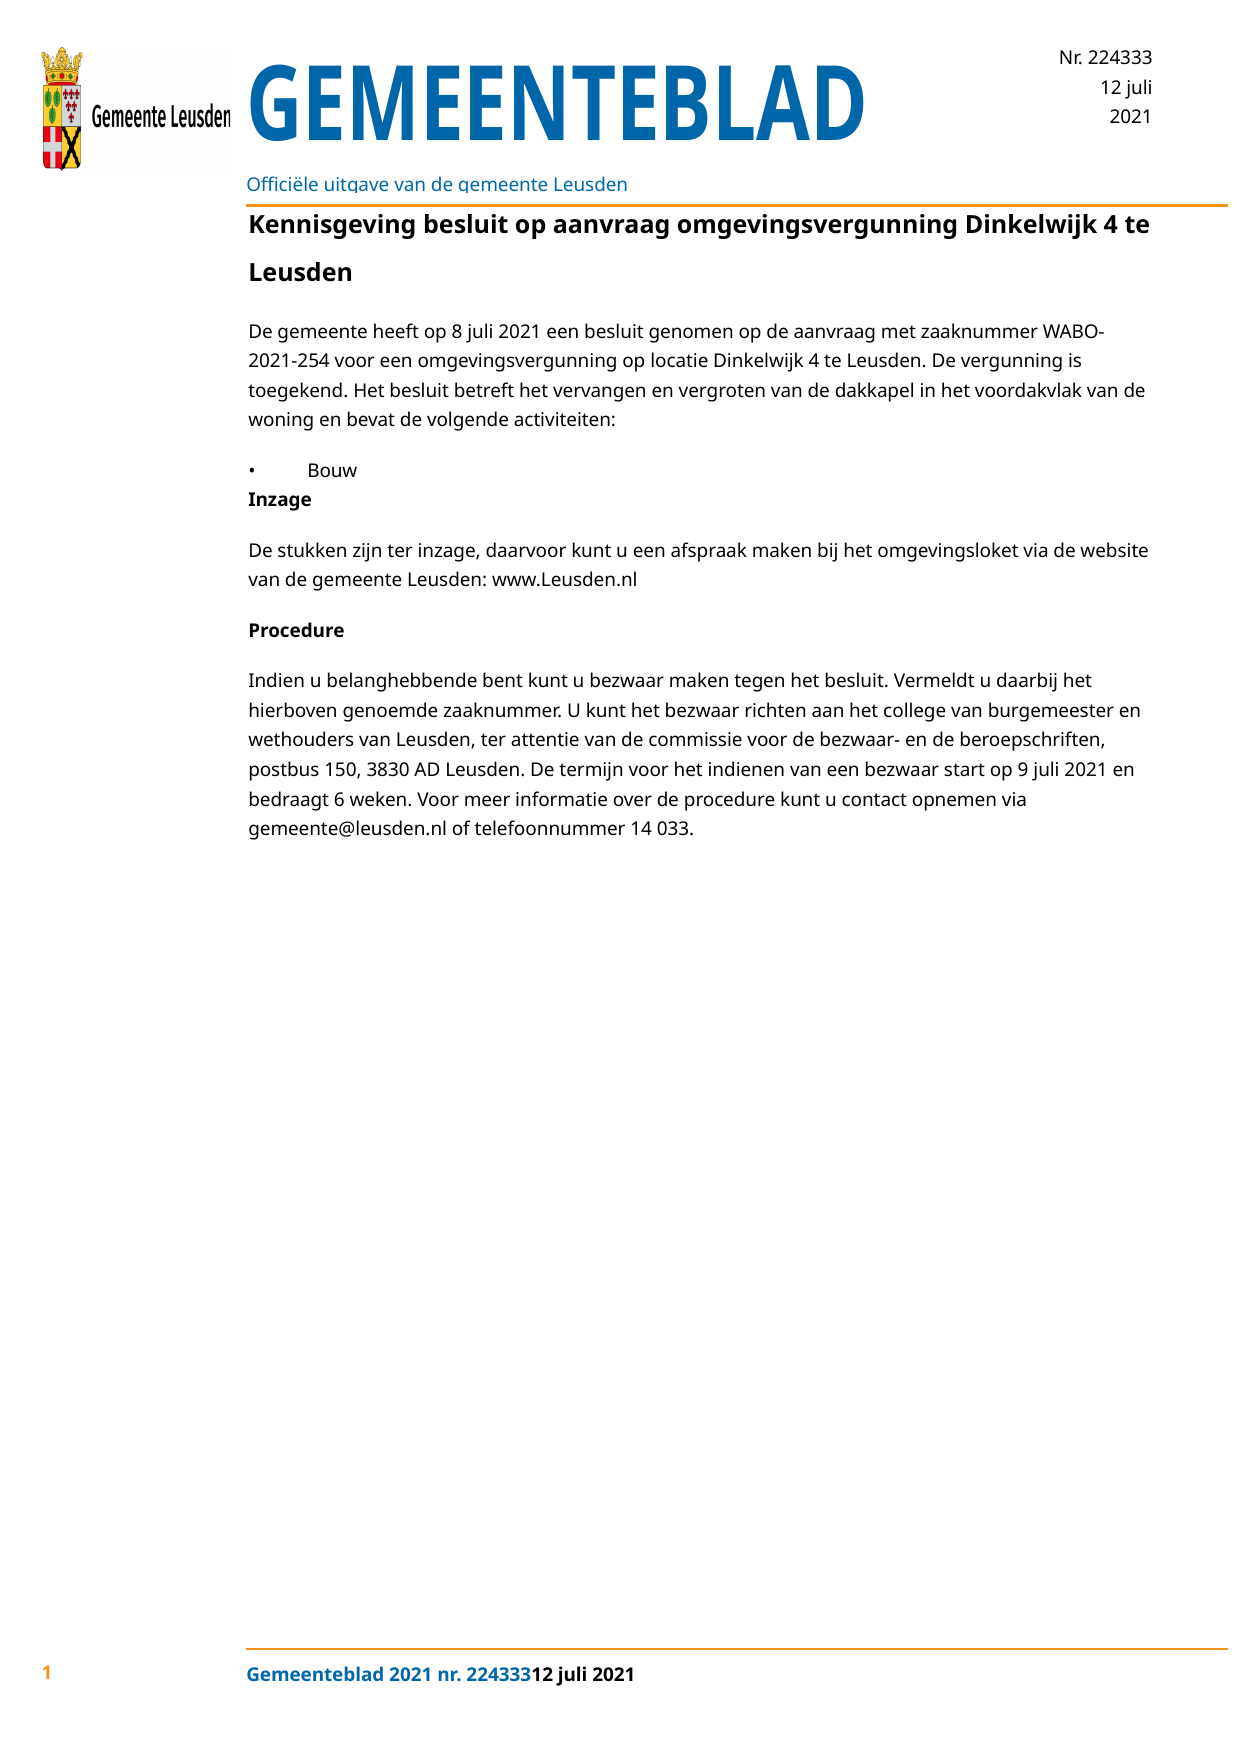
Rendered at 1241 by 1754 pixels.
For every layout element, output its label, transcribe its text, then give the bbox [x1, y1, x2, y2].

picture [41, 47, 231, 172]
text Kennisgeving besluit op aanvraag omgevingsvergunning Dinkelwijk 4 te Leusden [248, 207, 1152, 288]
text De gemeente heeft op 8 juli 2021 een besluit genomen op de aanvraag met zaaknummer WABO-2021-254 voor een omgevingsvergunning op locatie Dinkelwijk 4 te Leusden. De vergunning is toegekend. Het besluit betreft het vervangen en vergroten van de dakkapel in het voordakvlak van de woning en bevat de volgende activiteiten: [248, 318, 1152, 432]
text Procedure [248, 617, 1152, 643]
text Indien u belanghebbende bent kunt u bezwaar maken tegen het besluit. Vermeldt u daarbij het hierboven genoemde zaaknummer. U kunt het bezwaar richten aan het college van burgemeester en wethouders van Leusden, ter attentie van de commissie voor de bezwaar- en de beroepschriften, postbus 150, 3830 AD Leusden. De termijn voor het indienen van een bezwaar start op 9 juli 2021 en bedraagt 6 weken. Voor meer informatie over de procedure kunt u contact opnemen via gemeente@leusden.nl of telefoonnummer 14 033. [248, 667, 1152, 841]
text De stukken zijn ter inzage, daarvoor kunt u een afspraak maken bij het omgevingsloket via de website van de gemeente Leusden: www.Leusden.nl [248, 537, 1152, 592]
text Inzage [248, 487, 1152, 512]
list Bouw [248, 457, 1152, 483]
